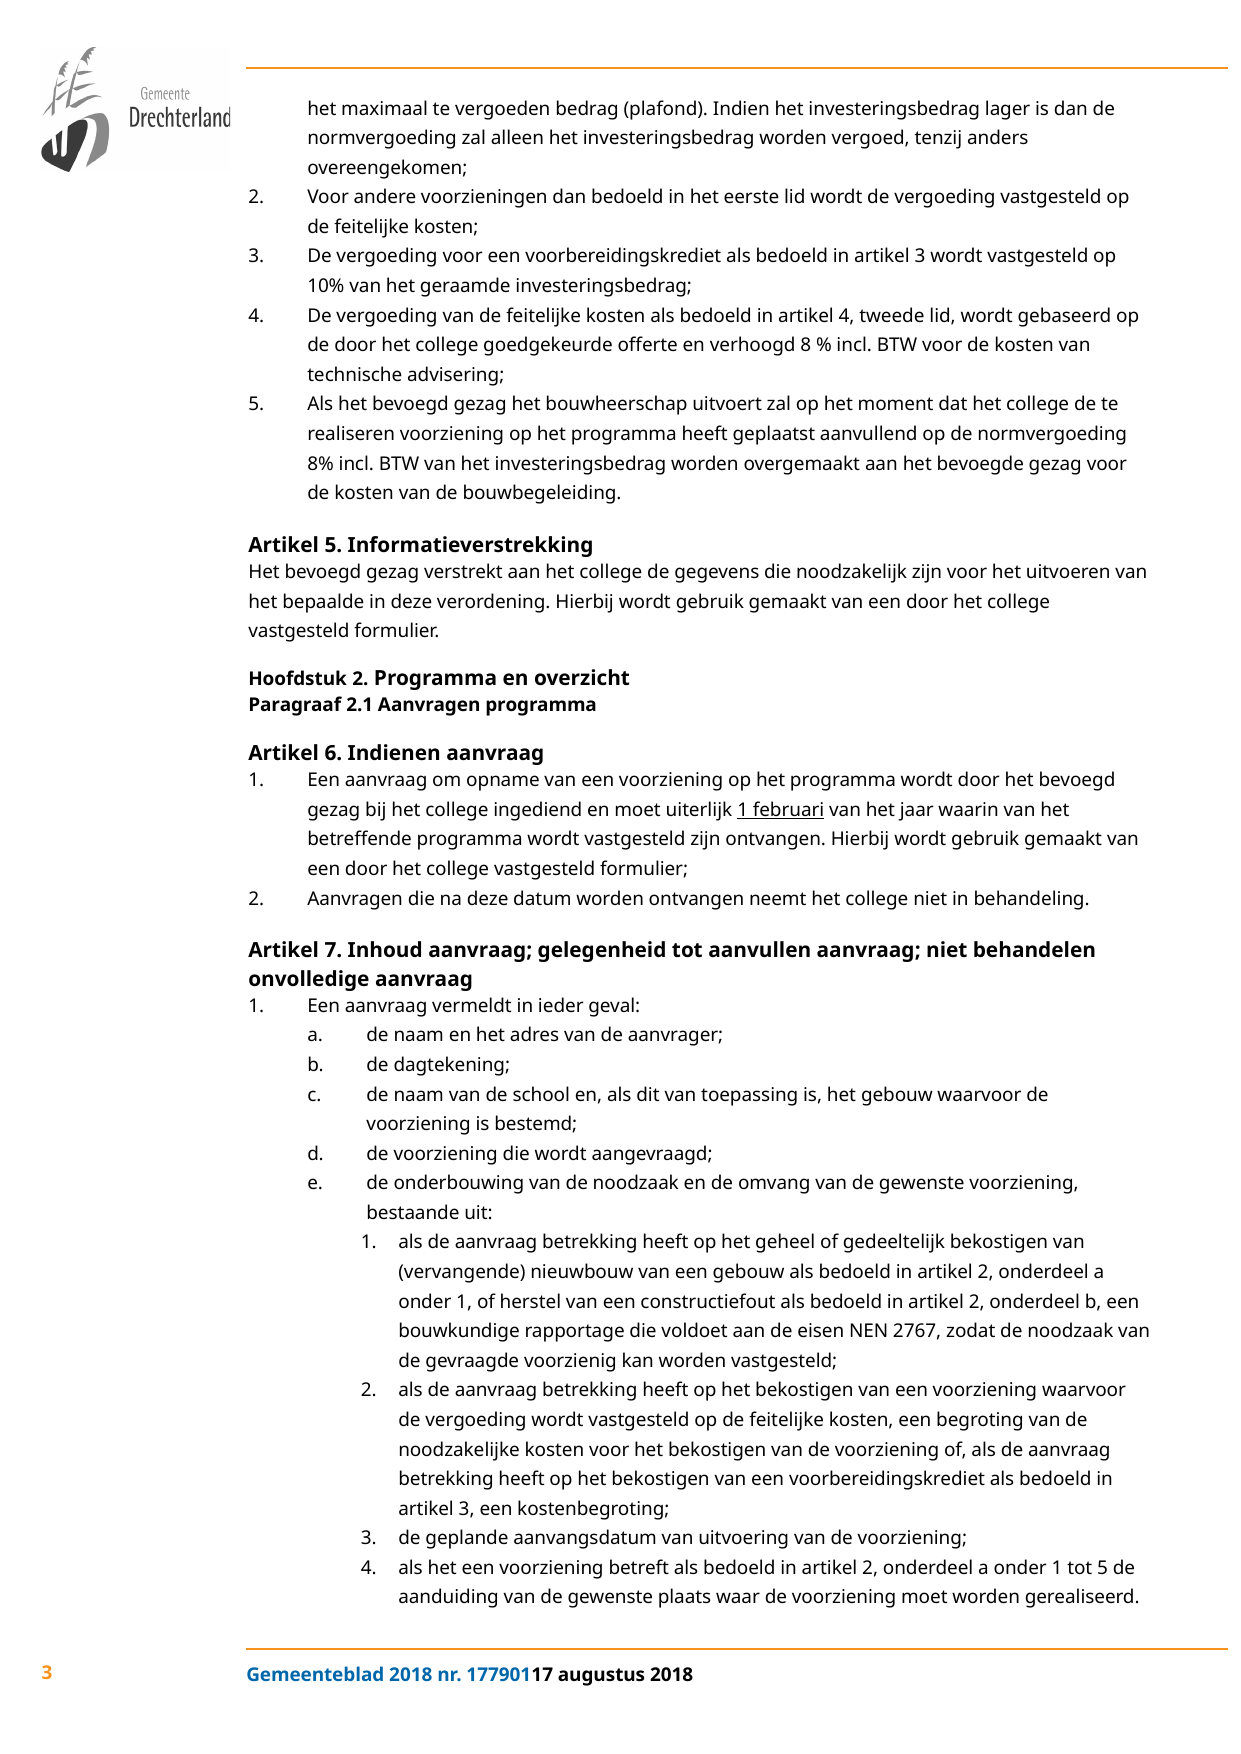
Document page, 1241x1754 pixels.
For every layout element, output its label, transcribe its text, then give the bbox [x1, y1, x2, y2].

picture [41, 47, 231, 172]
text Artikel 7. Inhoud aanvraag; gelegenheid tot aanvullen aanvraag; niet behandelen onvolledige aanvraag [248, 935, 1152, 992]
list de onderbouwing van de noodzaak en de omvang van de gewenste voorziening, bestaande uit: [307, 1169, 1152, 1225]
text Artikel 5. Informatieverstrekking [248, 530, 1152, 558]
list Een aanvraag vermeldt in ieder geval: [248, 992, 1152, 1018]
list de naam van de school en, als dit van toepassing is, het gebouw waarvoor de voorziening is bestemd; [307, 1081, 1152, 1136]
list Aanvragen die na deze datum worden ontvangen neemt het college niet in behandeling. [248, 885, 1152, 911]
list als de aanvraag betrekking heeft op het geheel of gedeeltelijk bekostigen van (vervangende) nieuwbouw van een gebouw als bedoeld in artikel 2, onderdeel a onder 1, of herstel van een constructiefout als bedoeld in artikel 2, onderdeel b, een bouwkundige rapportage die voldoet aan de eisen NEN 2767, zodat de noodzaak van de gevraagde voorzienig kan worden vastgesteld; [361, 1229, 1152, 1373]
list De vergoeding voor een voorbereidingskrediet als bedoeld in artikel 3 wordt vastgesteld op 10% van het geraamde investeringsbedrag; [248, 243, 1152, 298]
text Artikel 6. Indienen aanvraag [248, 738, 1152, 766]
list de geplande aanvangsdatum van uitvoering van de voorziening; [361, 1524, 1152, 1550]
list als het een voorziening betreft als bedoeld in artikel 2, onderdeel a onder 1 tot 5 de aanduiding van de gewenste plaats waar de voorziening moet worden gerealiseerd. [361, 1554, 1152, 1609]
list de naam en het adres van de aanvrager; [307, 1022, 1152, 1047]
list Voor andere voorzieningen dan bedoeld in het eerste lid wordt de vergoeding vastgesteld op de feitelijke kosten; [248, 183, 1152, 239]
list de dagtekening; [307, 1051, 1152, 1077]
text Paragraaf 2.1 Aanvragen programma [248, 691, 1152, 717]
list de voorziening die wordt aangevraagd; [307, 1140, 1152, 1166]
text Hoofdstuk 2. Programma en overzicht [248, 663, 1152, 691]
list De vergoeding van de feitelijke kosten als bedoeld in artikel 4, tweede lid, wordt gebaseerd op de door het college goedgekeurde offerte en verhoogd 8 % incl. BTW voor de kosten van technische advisering; [248, 302, 1152, 387]
list het maximaal te vergoeden bedrag (plafond). Indien het investeringsbedrag lager is dan de normvergoeding zal alleen het investeringsbedrag worden vergoed, tenzij anders overeengekomen; [248, 95, 1152, 180]
text Het bevoegd gezag verstrekt aan het college de gegevens die noodzakelijk zijn voor het uitvoeren van het bepaalde in deze verordening. Hierbij wordt gebruik gemaakt van een door het college vastgesteld formulier. [248, 558, 1152, 643]
list als de aanvraag betrekking heeft op het bekostigen van een voorziening waarvoor de vergoeding wordt vastgesteld op de feitelijke kosten, een begroting van de noodzakelijke kosten voor het bekostigen van de voorziening of, als de aanvraag betrekking heeft op het bekostigen van een voorbereidingskrediet als bedoeld in artikel 3, een kostenbegroting; [361, 1377, 1152, 1521]
list Als het bevoegd gezag het bouwheerschap uitvoert zal op het moment dat het college de te realiseren voorziening op het programma heeft geplaatst aanvullend op de normvergoeding 8% incl. BTW van het investeringsbedrag worden overgemaakt aan het bevoegde gezag voor de kosten van de bouwbegeleiding. [248, 391, 1152, 505]
list Een aanvraag om opname van een voorziening op het programma wordt door het bevoegd gezag bij het college ingediend en moet uiterlijk 1 februari van het jaar waarin van het betreffende programma wordt vastgesteld zijn ontvangen. Hierbij wordt gebruik gemaakt van een door het college vastgesteld formulier; [248, 766, 1152, 881]
